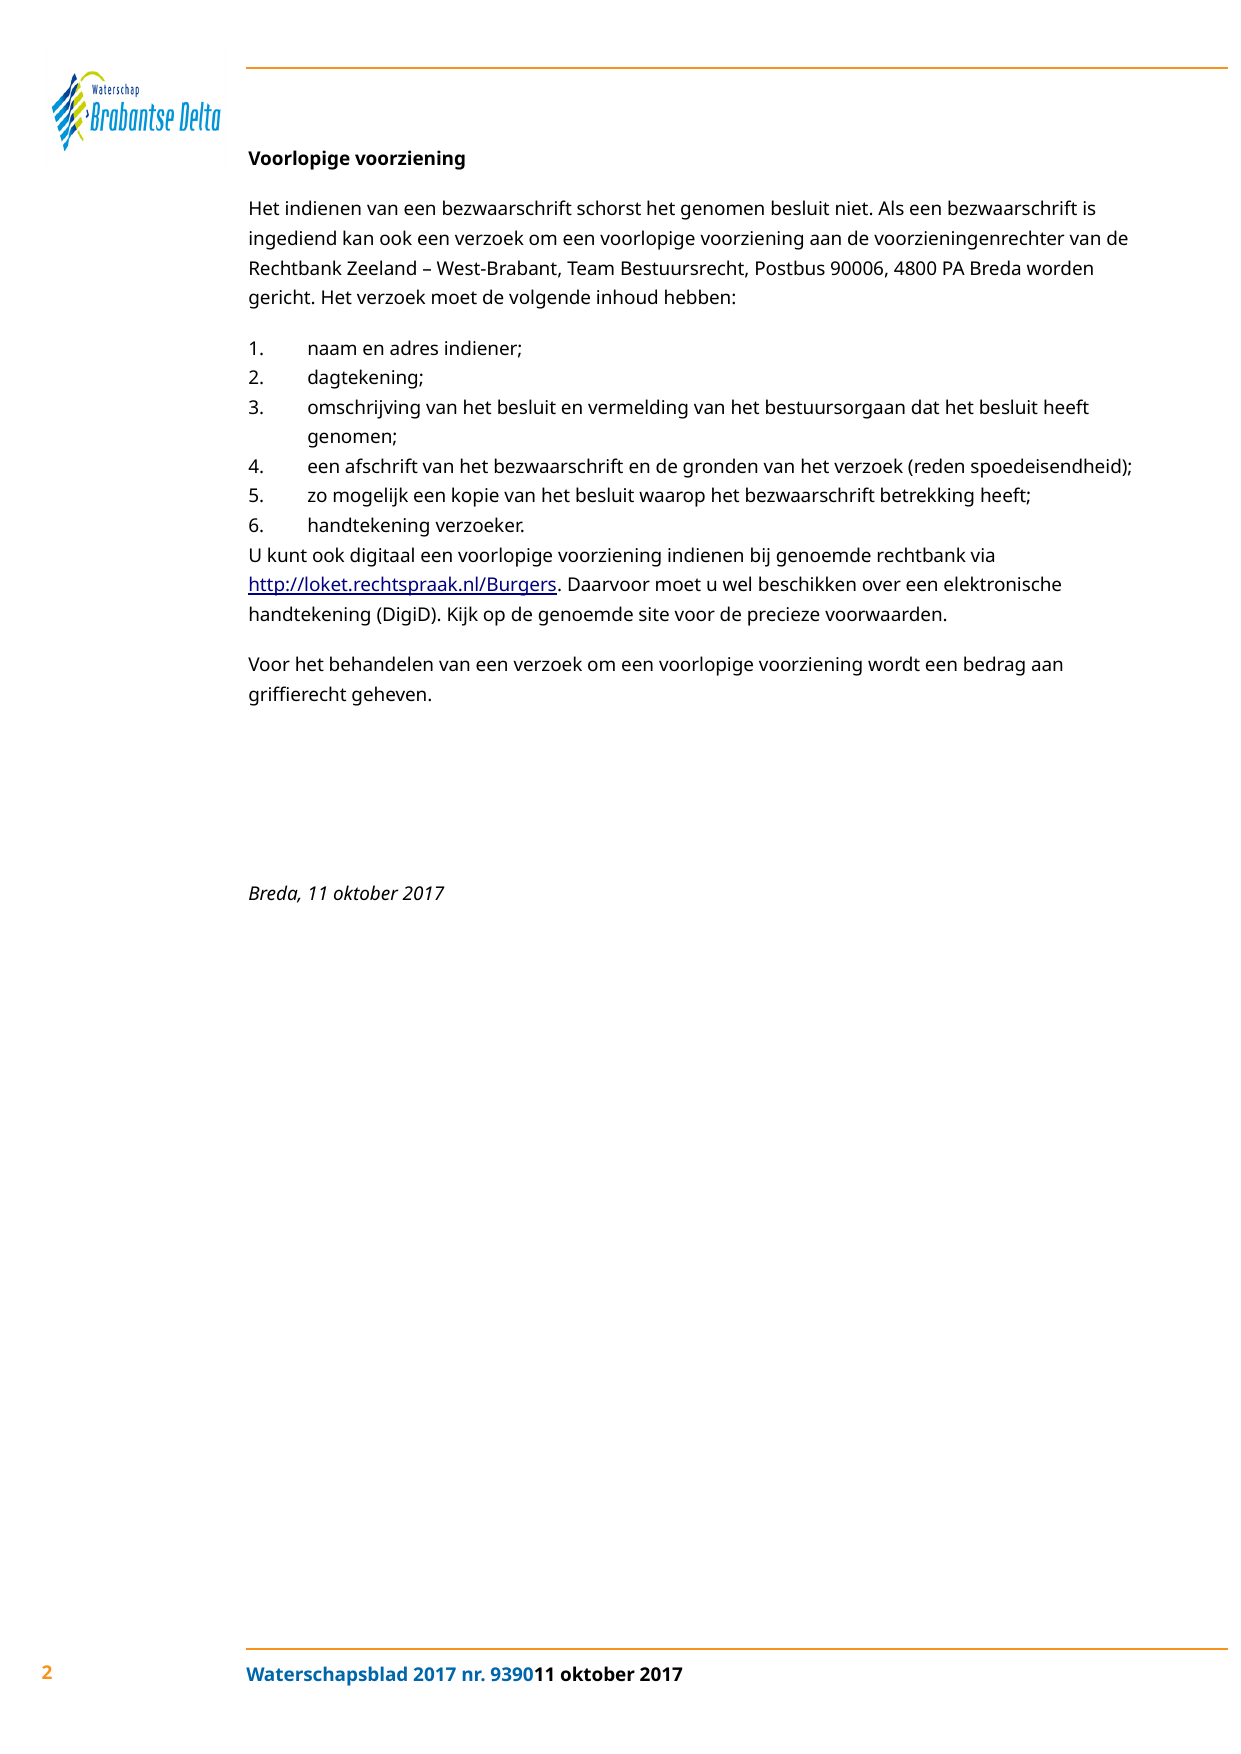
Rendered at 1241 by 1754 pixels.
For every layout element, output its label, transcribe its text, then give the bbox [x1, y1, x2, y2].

list handtekening verzoeker. [248, 512, 1152, 538]
picture [41, 47, 231, 172]
text Breda, 11 oktober 2017 [248, 880, 1152, 906]
text Voorlopige voorziening [248, 145, 1152, 171]
text Het indienen van een bezwaarschrift schorst het genomen besluit niet. Als een bezwaarschrift is ingediend kan ook een verzoek om een voorlopige voorziening aan de voorzieningenrechter van de Rechtbank Zeeland – West-Brabant, Team Bestuursrecht, Postbus 90006, 4800 PA Breda worden gericht. Het verzoek moet de volgende inhoud hebben: [248, 196, 1152, 310]
list zo mogelijk een kopie van het besluit waarop het bezwaarschrift betrekking heeft; [248, 483, 1152, 508]
list dagtekening; [248, 364, 1152, 390]
text Voor het behandelen van een verzoek om een voorlopige voorziening wordt een bedrag aan griffierecht geheven. [248, 651, 1152, 707]
list naam en adres indiener; [248, 335, 1152, 361]
list omschrijving van het besluit en vermelding van het bestuursorgaan dat het besluit heeft genomen; [248, 394, 1152, 449]
list een afschrift van het bezwaarschrift en de gronden van het verzoek (reden spoedeisendheid); [248, 453, 1152, 479]
text U kunt ook digitaal een voorlopige voorziening indienen bij genoemde rechtbank via http://loket.rechtspraak.nl/Burgers. Daarvoor moet u wel beschikken over een elektronische handtekening (DigiD). Kijk op de genoemde site voor de precieze voorwaarden. [248, 542, 1152, 627]
